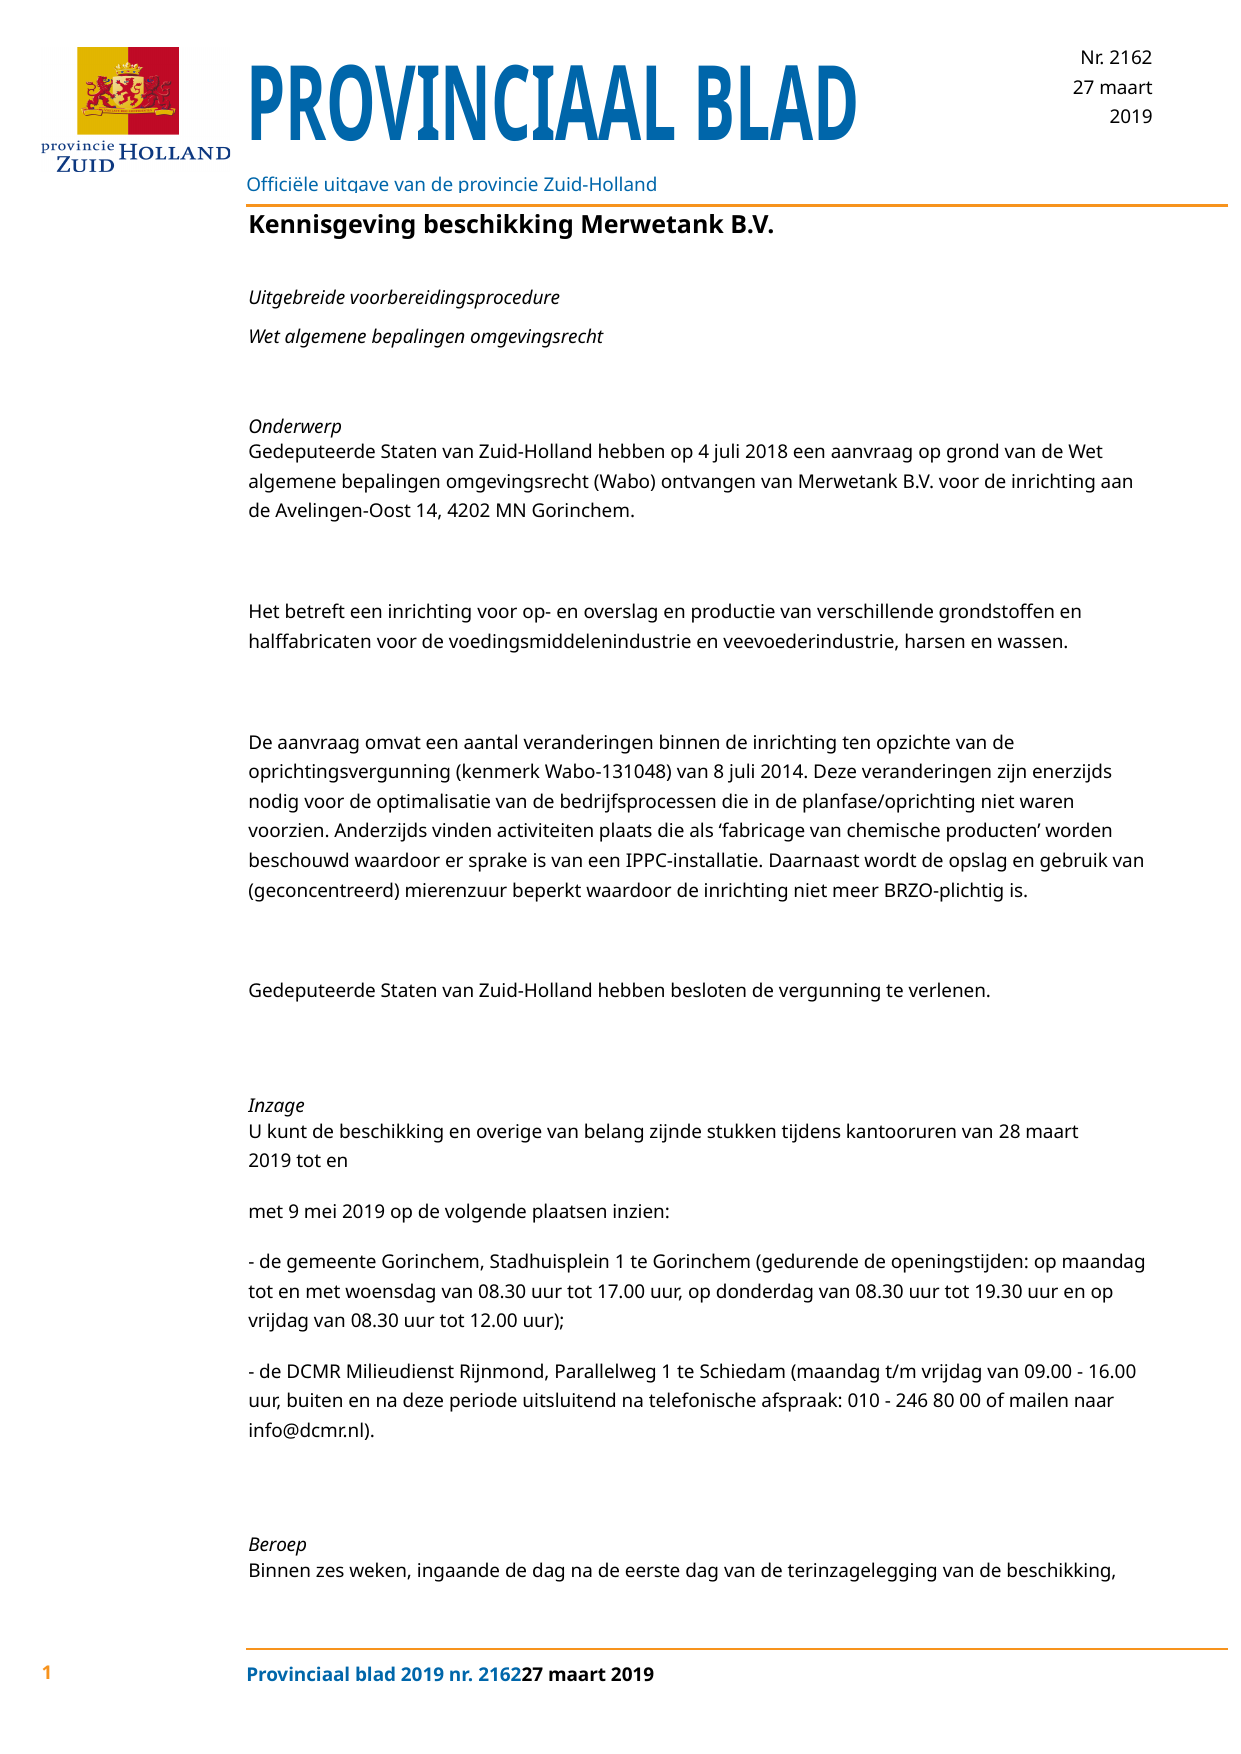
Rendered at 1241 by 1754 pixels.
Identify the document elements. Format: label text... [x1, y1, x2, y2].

text Kennisgeving beschikking Merwetank B.V. [248, 207, 1152, 241]
text Het betreft een inrichting voor op- en overslag en productie van verschillende grondstoffen en halffabricaten voor de voedingsmiddelenindustrie en veevoederindustrie, harsen en wassen. [248, 598, 1152, 654]
text U kunt de beschikking en overige van belang zijnde stukken tijdens kantooruren van 28 maart 2019 tot en [248, 1118, 1152, 1173]
text - de DCMR Milieudienst Rijnmond, Parallelweg 1 te Schiedam (maandag t/m vrijdag van 09.00 - 16.00 uur, buiten en na deze periode uitsluitend na telefonische afspraak: 010 - 246 80 00 of mailen naar info@dcmr.nl). [248, 1358, 1152, 1443]
text De aanvraag omvat een aantal veranderingen binnen de inrichting ten opzichte van de oprichtingsvergunning (kenmerk Wabo-131048) van 8 juli 2014. Deze veranderingen zijn enerzijds nodig voor de optimalisatie van de bedrijfsprocessen die in de planfase/oprichting niet waren voorzien. Anderzijds vinden activiteiten plaats die als ‘fabricage van chemische producten’ worden beschouwd waardoor er sprake is van een IPPC-installatie. Daarnaast wordt de opslag en gebruik van (geconcentreerd) mierenzuur beperkt waardoor de inrichting niet meer BRZO-plichtig is. [248, 729, 1152, 903]
text met 9 mei 2019 op de volgende plaatsen inzien: [248, 1198, 1152, 1223]
text Onderwerp [248, 413, 1152, 438]
text Gedeputeerde Staten van Zuid-Holland hebben op 4 juli 2018 een aanvraag op grond van de Wet algemene bepalingen omgevingsrecht (Wabo) ontvangen van Merwetank B.V. voor de inrichting aan de Avelingen-Oost 14, 4202 MN Gorinchem. [248, 438, 1152, 523]
picture [41, 47, 231, 172]
text Beroep [248, 1531, 1152, 1557]
text Binnen zes weken, ingaande de dag na de eerste dag van de terinzagelegging van de beschikking, [248, 1557, 1152, 1583]
text - de gemeente Gorinchem, Stadhuisplein 1 te Gorinchem (gedurende de openingstijden: op maandag tot en met woensdag van 08.30 uur tot 17.00 uur, op donderdag van 08.30 uur tot 19.30 uur en op vrijdag van 08.30 uur tot 12.00 uur); [248, 1248, 1152, 1333]
text Wet algemene bepalingen omgevingsrecht [248, 323, 1152, 349]
text Inzage [248, 1092, 1152, 1118]
text Uitgebreide voorbereidingsprocedure [248, 284, 1152, 309]
text Gedeputeerde Staten van Zuid-Holland hebben besloten de vergunning te verlenen. [248, 978, 1152, 1003]
